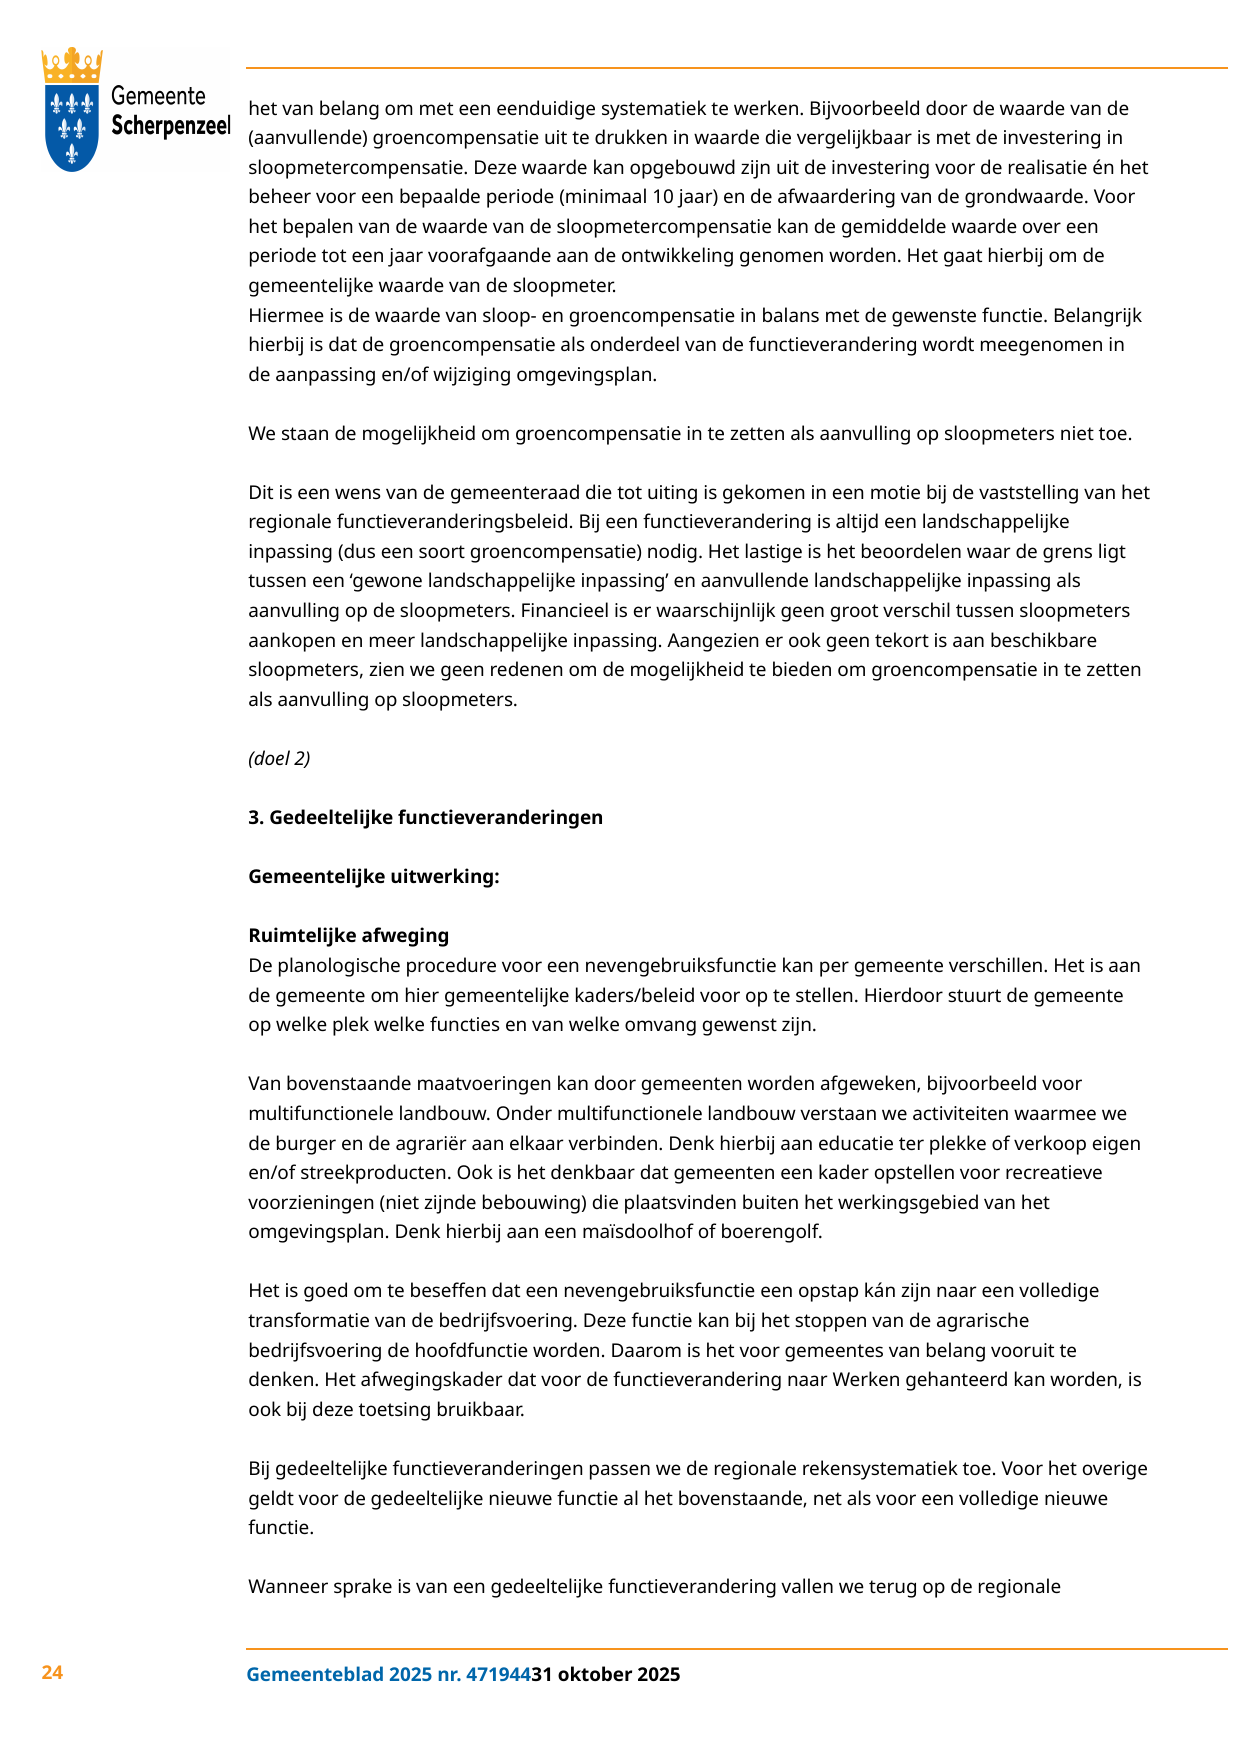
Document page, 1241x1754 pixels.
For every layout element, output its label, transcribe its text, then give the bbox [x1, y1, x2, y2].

text De planologische procedure voor een nevengebruiksfunctie kan per gemeente verschillen. Het is aan de gemeente om hier gemeentelijke kaders/beleid voor op te stellen. Hierdoor stuurt de gemeente op welke plek welke functies en van welke omvang gewenst zijn. [248, 952, 1152, 1037]
table_header We staan de mogelijkheid om groencompensatie in te zetten als aanvulling op sloopmeters niet toe. [248, 420, 1152, 446]
text Ruimtelijke afweging [248, 923, 1152, 948]
text Van bovenstaande maatvoeringen kan door gemeenten worden afgeweken, bijvoorbeeld voor multifunctionele landbouw. Onder multifunctionele landbouw verstaan we activiteiten waarmee we de burger en de agrariër aan elkaar verbinden. Denk hierbij aan educatie ter plekke of verkoop eigen en/of streekproducten. Ook is het denkbaar dat gemeenten een kader opstellen voor recreatieve voorzieningen (niet zijnde bebouwing) die plaatsvinden buiten het werkingsgebied van het omgevingsplan. Denk hierbij aan een maïsdoolhof of boerengolf. [248, 1071, 1152, 1244]
text het van belang om met een eenduidige systematiek te werken. Bijvoorbeeld door de waarde van de (aanvullende) groencompensatie uit te drukken in waarde die vergelijkbaar is met de investering in sloopmetercompensatie. Deze waarde kan opgebouwd zijn uit de investering voor de realisatie én het beheer voor een bepaalde periode (minimaal 10 jaar) en de afwaardering van de grondwaarde. Voor het bepalen van de waarde van de sloopmetercompensatie kan de gemiddelde waarde over een periode tot een jaar voorafgaande aan de ontwikkeling genomen worden. Het gaat hierbij om de gemeentelijke waarde van de sloopmeter. [248, 95, 1152, 298]
text (doel 2) [248, 745, 1152, 771]
text Gemeentelijke uitwerking: [248, 863, 1152, 889]
picture [41, 47, 231, 172]
text Hiermee is de waarde van sloop- en groencompensatie in balans met de gewenste functie. Belangrijk hierbij is dat de groencompensatie als onderdeel van de functieverandering wordt meegenomen in de aanpassing en/of wijziging omgevingsplan. [248, 302, 1152, 387]
text Dit is een wens van de gemeenteraad die tot uiting is gekomen in een motie bij de vaststelling van het regionale functieveranderingsbeleid. Bij een functieverandering is altijd een landschappelijke inpassing (dus een soort groencompensatie) nodig. Het lastige is het beoordelen waar de grens ligt tussen een ‘gewone landschappelijke inpassing’ en aanvullende landschappelijke inpassing als aanvulling op de sloopmeters. Financieel is er waarschijnlijk geen groot verschil tussen sloopmeters aankopen en meer landschappelijke inpassing. Aangezien er ook geen tekort is aan beschikbare sloopmeters, zien we geen redenen om de mogelijkheid te bieden om groencompensatie in te zetten als aanvulling op sloopmeters. [248, 479, 1152, 712]
text Het is goed om te beseffen dat een nevengebruiksfunctie een opstap kán zijn naar een volledige transformatie van de bedrijfsvoering. Deze functie kan bij het stoppen van de agrarische bedrijfsvoering de hoofdfunctie worden. Daarom is het voor gemeentes van belang vooruit te denken. Het afwegingskader dat voor de functieverandering naar Werken gehanteerd kan worden, is ook bij deze toetsing bruikbaar. [248, 1278, 1152, 1422]
text 3. Gedeeltelijke functieveranderingen [248, 804, 1152, 830]
table_header Bij gedeeltelijke functieveranderingen passen we de regionale rekensystematiek toe. Voor het overige geldt voor de gedeeltelijke nieuwe functie al het bovenstaande, net als voor een volledige nieuwe functie. [248, 1455, 1152, 1540]
text Wanneer sprake is van een gedeeltelijke functieverandering vallen we terug op de regionale [248, 1573, 1152, 1599]
